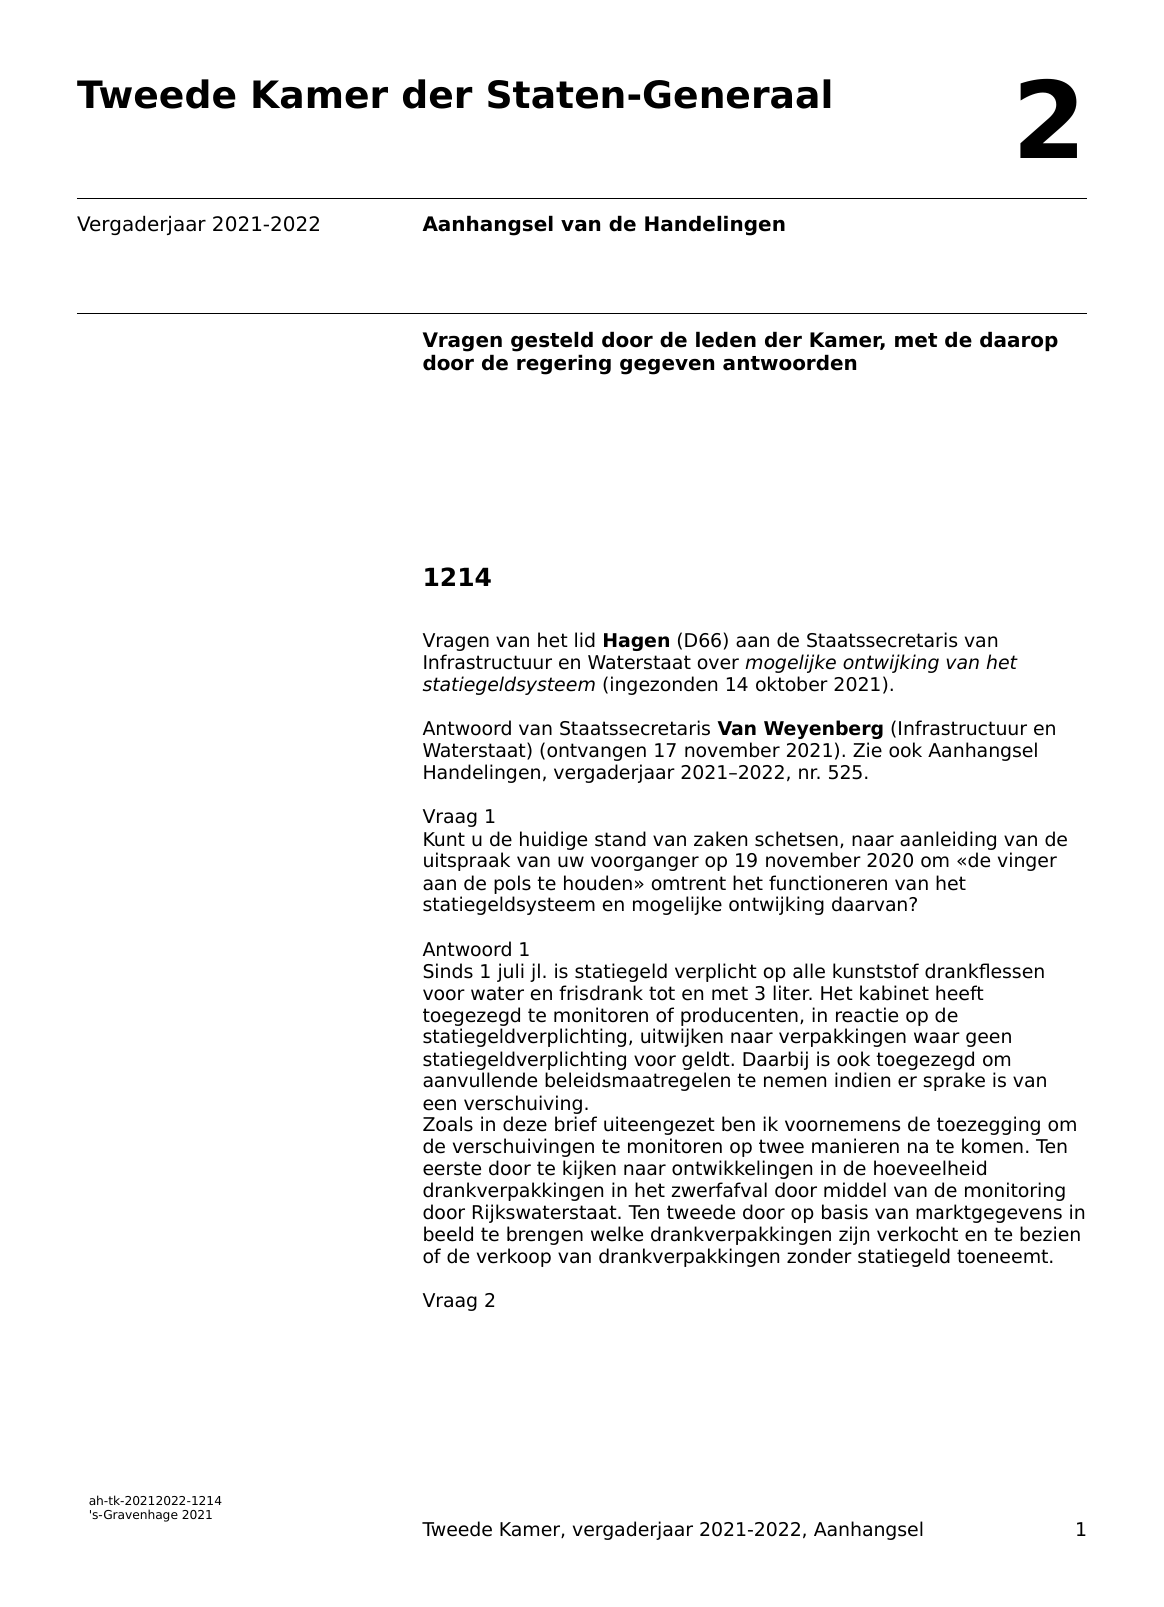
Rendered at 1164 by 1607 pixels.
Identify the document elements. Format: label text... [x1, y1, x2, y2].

text 's-Gravenhage 2021 [88, 1508, 323, 1522]
table_cell Vragen gesteld door de leden der Kamer, met de daarop door de regering gegeven antwoorden [422, 314, 1087, 375]
table_header Tweede Kamer der Staten-Generaal [77, 59, 886, 198]
text Vragen van het lid Hagen (D66) aan de Staatssecretaris van Infrastructuur en Waterstaat over mogelijke ontwijking van het statiegeldsysteem (ingezonden 14 oktober 2021). [422, 630, 1087, 696]
text Zoals in deze brief uiteengezet ben ik voornemens de toezegging om de verschuivingen te monitoren op twee manieren na te komen. Ten eerste door te kijken naar ontwikkelingen in de hoeveelheid drankverpakkingen in het zwerfafval door middel van de monitoring door Rijkswaterstaat. Ten tweede door op basis van marktgegevens in beeld te brengen welke drankverpakkingen zijn verkocht en te bezien of de verkoop van drankverpakkingen zonder statiegeld toeneemt. [422, 1114, 1087, 1268]
table_header 2 [886, 59, 1087, 198]
table_cell [77, 314, 422, 375]
table_cell Aanhangsel van de Handelingen [422, 199, 1087, 313]
text Sinds 1 juli jl. is statiegeld verplicht op alle kunststof drankflessen voor water en frisdrank tot en met 3 liter. Het kabinet heeft toegezegd te monitoren of producenten, in reactie op de statiegeldverplichting, uitwijken naar verpakkingen waar geen statiegeldverplichting voor geldt. Daarbij is ook toegezegd om aanvullende beleidsmaatregelen te nemen indien er sprake is van een verschuiving. [422, 961, 1087, 1114]
text ah-tk-20212022-1214 [88, 1494, 323, 1508]
text 1214 [422, 563, 1087, 592]
text Antwoord van Staatssecretaris Van Weyenberg (Infrastructuur en Waterstaat) (ontvangen 17 november 2021). Zie ook Aanhangsel Handelingen, vergaderjaar 2021–2022, nr. 525. [422, 718, 1087, 784]
text Antwoord 1 [422, 938, 1087, 961]
text Vraag 1 [422, 806, 1087, 828]
table_cell Vergaderjaar 2021-2022 [77, 199, 422, 313]
text Kunt u de huidige stand van zaken schetsen, naar aanleiding van de uitspraak van uw voorganger op 19 november 2020 om «de vinger aan de pols te houden» omtrent het functioneren van het statiegeldsysteem en mogelijke ontwijking daarvan? [422, 828, 1087, 916]
text Vraag 2 [422, 1290, 1087, 1312]
